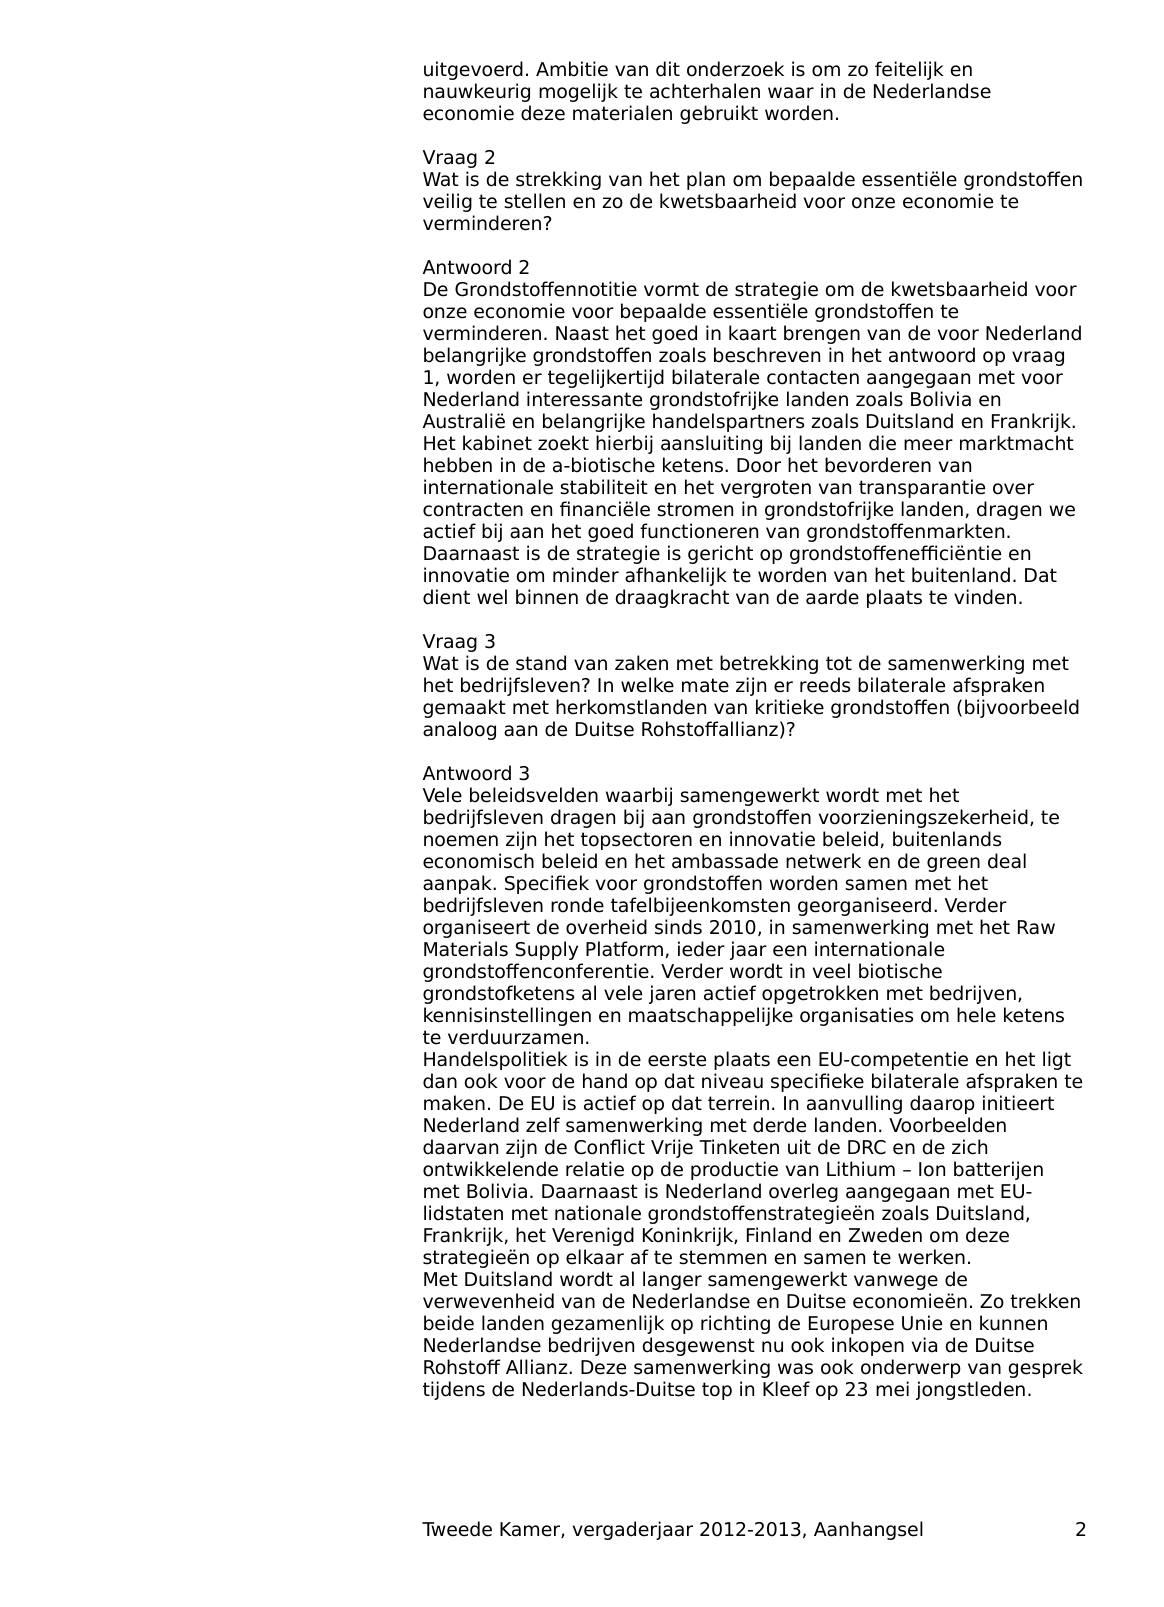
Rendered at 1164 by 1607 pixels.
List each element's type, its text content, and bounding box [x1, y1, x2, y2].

text uitgevoerd. Ambitie van dit onderzoek is om zo feitelijk en nauwkeurig mogelijk te achterhalen waar in de Nederlandse economie deze materialen gebruikt worden. [422, 59, 1087, 125]
text Wat is de strekking van het plan om bepaalde essentiële grondstoffen veilig te stellen en zo de kwetsbaarheid voor onze economie te verminderen? [422, 169, 1087, 235]
text Vraag 2 [422, 147, 1087, 169]
text Met Duitsland wordt al langer samengewerkt vanwege de verwevenheid van de Nederlandse en Duitse economieën. Zo trekken beide landen gezamenlijk op richting de Europese Unie en kunnen Nederlandse bedrijven desgewenst nu ook inkopen via de Duitse Rohstoff Allianz. Deze samenwerking was ook onderwerp van gesprek tijdens de Nederlands-Duitse top in Kleef op 23 mei jongstleden. [422, 1269, 1087, 1401]
text Wat is de stand van zaken met betrekking tot de samenwerking met het bedrijfsleven? In welke mate zijn er reeds bilaterale afspraken gemaakt met herkomstlanden van kritieke grondstoffen (bijvoorbeeld analoog aan de Duitse Rohstoffallianz)? [422, 653, 1087, 741]
text Antwoord 2 [422, 257, 1087, 279]
text Handelspolitiek is in de eerste plaats een EU-competentie en het ligt dan ook voor de hand op dat niveau specifieke bilaterale afspraken te maken. De EU is actief op dat terrein. In aanvulling daarop initieert Nederland zelf samenwerking met derde landen. Voorbeelden daarvan zijn de Conflict Vrije Tinketen uit de DRC en de zich ontwikkelende relatie op de productie van Lithium – Ion batterijen met Bolivia. Daarnaast is Nederland overleg aangegaan met EU-lidstaten met nationale grondstoffenstrategieën zoals Duitsland, Frankrijk, het Verenigd Koninkrijk, Finland en Zweden om deze strategieën op elkaar af te stemmen en samen te werken. [422, 1049, 1087, 1269]
text De Grondstoffennotitie vormt de strategie om de kwetsbaarheid voor onze economie voor bepaalde essentiële grondstoffen te verminderen. Naast het goed in kaart brengen van de voor Nederland belangrijke grondstoffen zoals beschreven in het antwoord op vraag 1, worden er tegelijkertijd bilaterale contacten aangegaan met voor Nederland interessante grondstofrijke landen zoals Bolivia en Australië en belangrijke handelspartners zoals Duitsland en Frankrijk. Het kabinet zoekt hierbij aansluiting bij landen die meer marktmacht hebben in de a-biotische ketens. Door het bevorderen van internationale stabiliteit en het vergroten van transparantie over contracten en financiële stromen in grondstofrijke landen, dragen we actief bij aan het goed functioneren van grondstoffenmarkten. Daarnaast is de strategie is gericht op grondstoffenefficiëntie en innovatie om minder afhankelijk te worden van het buitenland. Dat dient wel binnen de draagkracht van de aarde plaats te vinden. [422, 279, 1087, 609]
text Antwoord 3 [422, 763, 1087, 785]
text Vraag 3 [422, 631, 1087, 653]
text Vele beleidsvelden waarbij samengewerkt wordt met het bedrijfsleven dragen bij aan grondstoffen voorzieningszekerheid, te noemen zijn het topsectoren en innovatie beleid, buitenlands economisch beleid en het ambassade netwerk en de green deal aanpak. Specifiek voor grondstoffen worden samen met het bedrijfsleven ronde tafelbijeenkomsten georganiseerd. Verder organiseert de overheid sinds 2010, in samenwerking met het Raw Materials Supply Platform, ieder jaar een internationale grondstoffenconferentie. Verder wordt in veel biotische grondstofketens al vele jaren actief opgetrokken met bedrijven, kennisinstellingen en maatschappelijke organisaties om hele ketens te verduurzamen. [422, 785, 1087, 1049]
